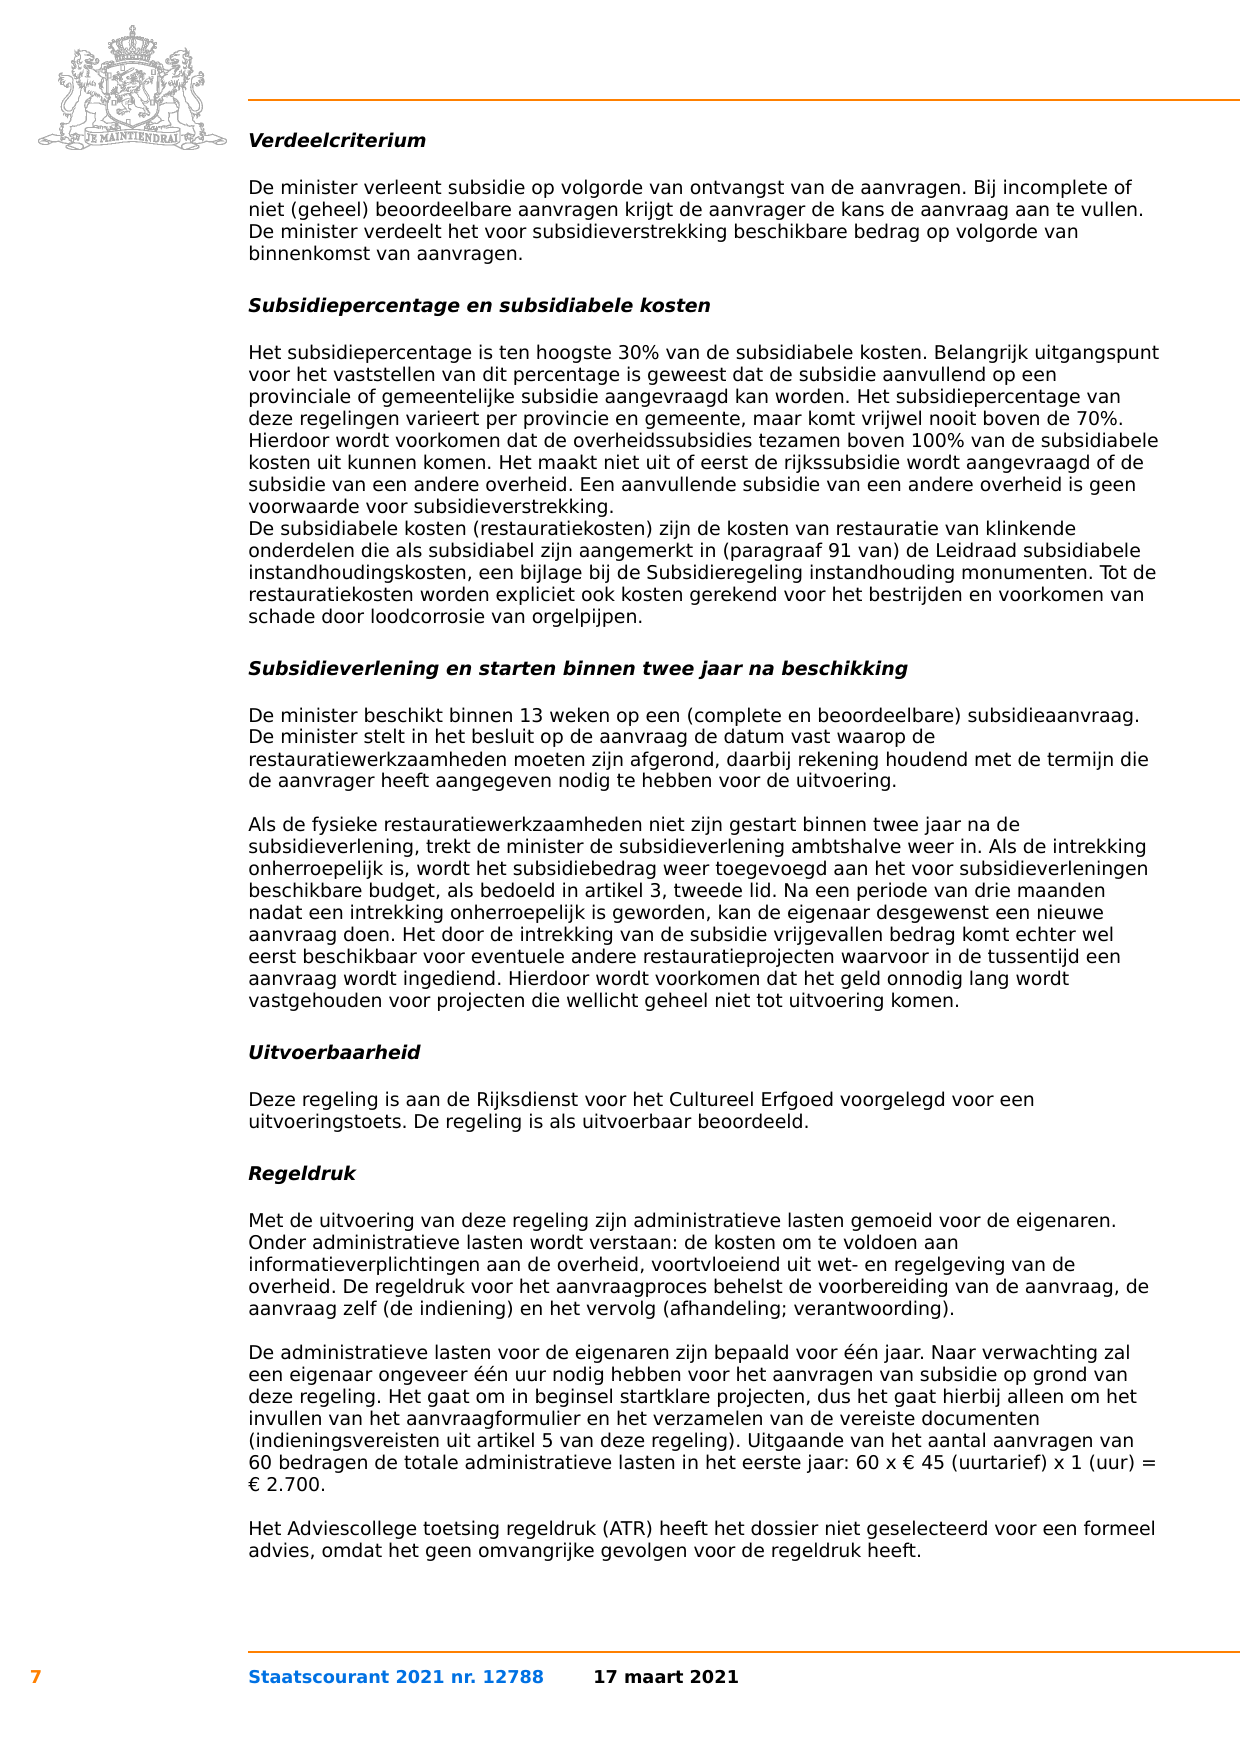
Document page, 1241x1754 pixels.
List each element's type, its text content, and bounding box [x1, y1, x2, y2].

picture [38, 25, 227, 150]
text Als de fysieke restauratiewerkzaamheden niet zijn gestart binnen twee jaar na de subsidieverlening, trekt de minister de subsidieverlening ambtshalve weer in. Als de intrekking onherroepelijk is, wordt het subsidiebedrag weer toegevoegd aan het voor subsidieverleningen beschikbare budget, als bedoeld in artikel 3, tweede lid. Na een periode van drie maanden nadat een intrekking onherroepelijk is geworden, kan de eigenaar desgewenst een nieuwe aanvraag doen. Het door de intrekking van de subsidie vrijgevallen bedrag komt echter wel eerst beschikbaar voor eventuele andere restauratieprojecten waarvoor in de tussentijd een aanvraag wordt ingediend. Hierdoor wordt voorkomen dat het geld onnodig lang wordt vastgehouden voor projecten die wellicht geheel niet tot uitvoering komen. [248, 814, 1163, 1012]
text Het Adviescollege toetsing regeldruk (ATR) heeft het dossier niet geselecteerd voor een formeel advies, omdat het geen omvangrijke gevolgen voor de regeldruk heeft. [248, 1517, 1163, 1561]
subtitle Subsidiepercentage en subsidiabele kosten [248, 295, 1163, 317]
text De subsidiabele kosten (restauratiekosten) zijn de kosten van restauratie van klinkende onderdelen die als subsidiabel zijn aangemerkt in (paragraaf 91 van) de Leidraad subsidiabele instandhoudingskosten, een bijlage bij de Subsidieregeling instandhouding monumenten. Tot de restauratiekosten worden expliciet ook kosten gerekend voor het bestrijden en voorkomen van schade door loodcorrosie van orgelpijpen. [248, 518, 1163, 627]
text Deze regeling is aan de Rijksdienst voor het Cultureel Erfgoed voorgelegd voor een uitvoeringstoets. De regeling is als uitvoerbaar beoordeeld. [248, 1089, 1163, 1133]
text De minister verleent subsidie op volgorde van ontvangst van de aanvragen. Bij incomplete of niet (geheel) beoordeelbare aanvragen krijgt de aanvrager de kans de aanvraag aan te vullen. De minister verdeelt het voor subsidieverstrekking beschikbare bedrag op volgorde van binnenkomst van aanvragen. [248, 177, 1163, 265]
text De administratieve lasten voor de eigenaren zijn bepaald voor één jaar. Naar verwachting zal een eigenaar ongeveer één uur nodig hebben voor het aanvragen van subsidie op grond van deze regeling. Het gaat om in beginsel startklare projecten, dus het gaat hierbij alleen om het invullen van het aanvraagformulier en het verzamelen van de vereiste documenten (indieningsvereisten uit artikel 5 van deze regeling). Uitgaande van het aantal aanvragen van 60 bedragen de totale administratieve lasten in het eerste jaar: 60 x € 45 (uurtarief) x 1 (uur) = € 2.700. [248, 1342, 1163, 1496]
subtitle Regeldruk [248, 1163, 1163, 1185]
text De minister beschikt binnen 13 weken op een (complete en beoordeelbare) subsidieaanvraag. De minister stelt in het besluit op de aanvraag de datum vast waarop de restauratiewerkzaamheden moeten zijn afgerond, daarbij rekening houdend met de termijn die de aanvrager heeft aangegeven nodig te hebben voor de uitvoering. [248, 704, 1163, 792]
subtitle Uitvoerbaarheid [248, 1042, 1163, 1064]
subtitle Subsidieverlening en starten binnen twee jaar na beschikking [248, 657, 1163, 679]
subtitle Verdeelcriterium [248, 130, 1163, 152]
text Het subsidiepercentage is ten hoogste 30% van de subsidiabele kosten. Belangrijk uitgangspunt voor het vaststellen van dit percentage is geweest dat de subsidie aanvullend op een provinciale of gemeentelijke subsidie aangevraagd kan worden. Het subsidiepercentage van deze regelingen varieert per provincie en gemeente, maar komt vrijwel nooit boven de 70%. Hierdoor wordt voorkomen dat de overheidssubsidies tezamen boven 100% van de subsidiabele kosten uit kunnen komen. Het maakt niet uit of eerst de rijkssubsidie wordt aangevraagd of de subsidie van een andere overheid. Een aanvullende subsidie van een andere overheid is geen voorwaarde voor subsidieverstrekking. [248, 342, 1163, 518]
text Met de uitvoering van deze regeling zijn administratieve lasten gemoeid voor de eigenaren. Onder administratieve lasten wordt verstaan: de kosten om te voldoen aan informatieverplichtingen aan de overheid, voortvloeiend uit wet- en regelgeving van de overheid. De regeldruk voor het aanvraagproces behelst de voorbereiding van de aanvraag, de aanvraag zelf (de indiening) en het vervolg (afhandeling; verantwoording). [248, 1210, 1163, 1320]
